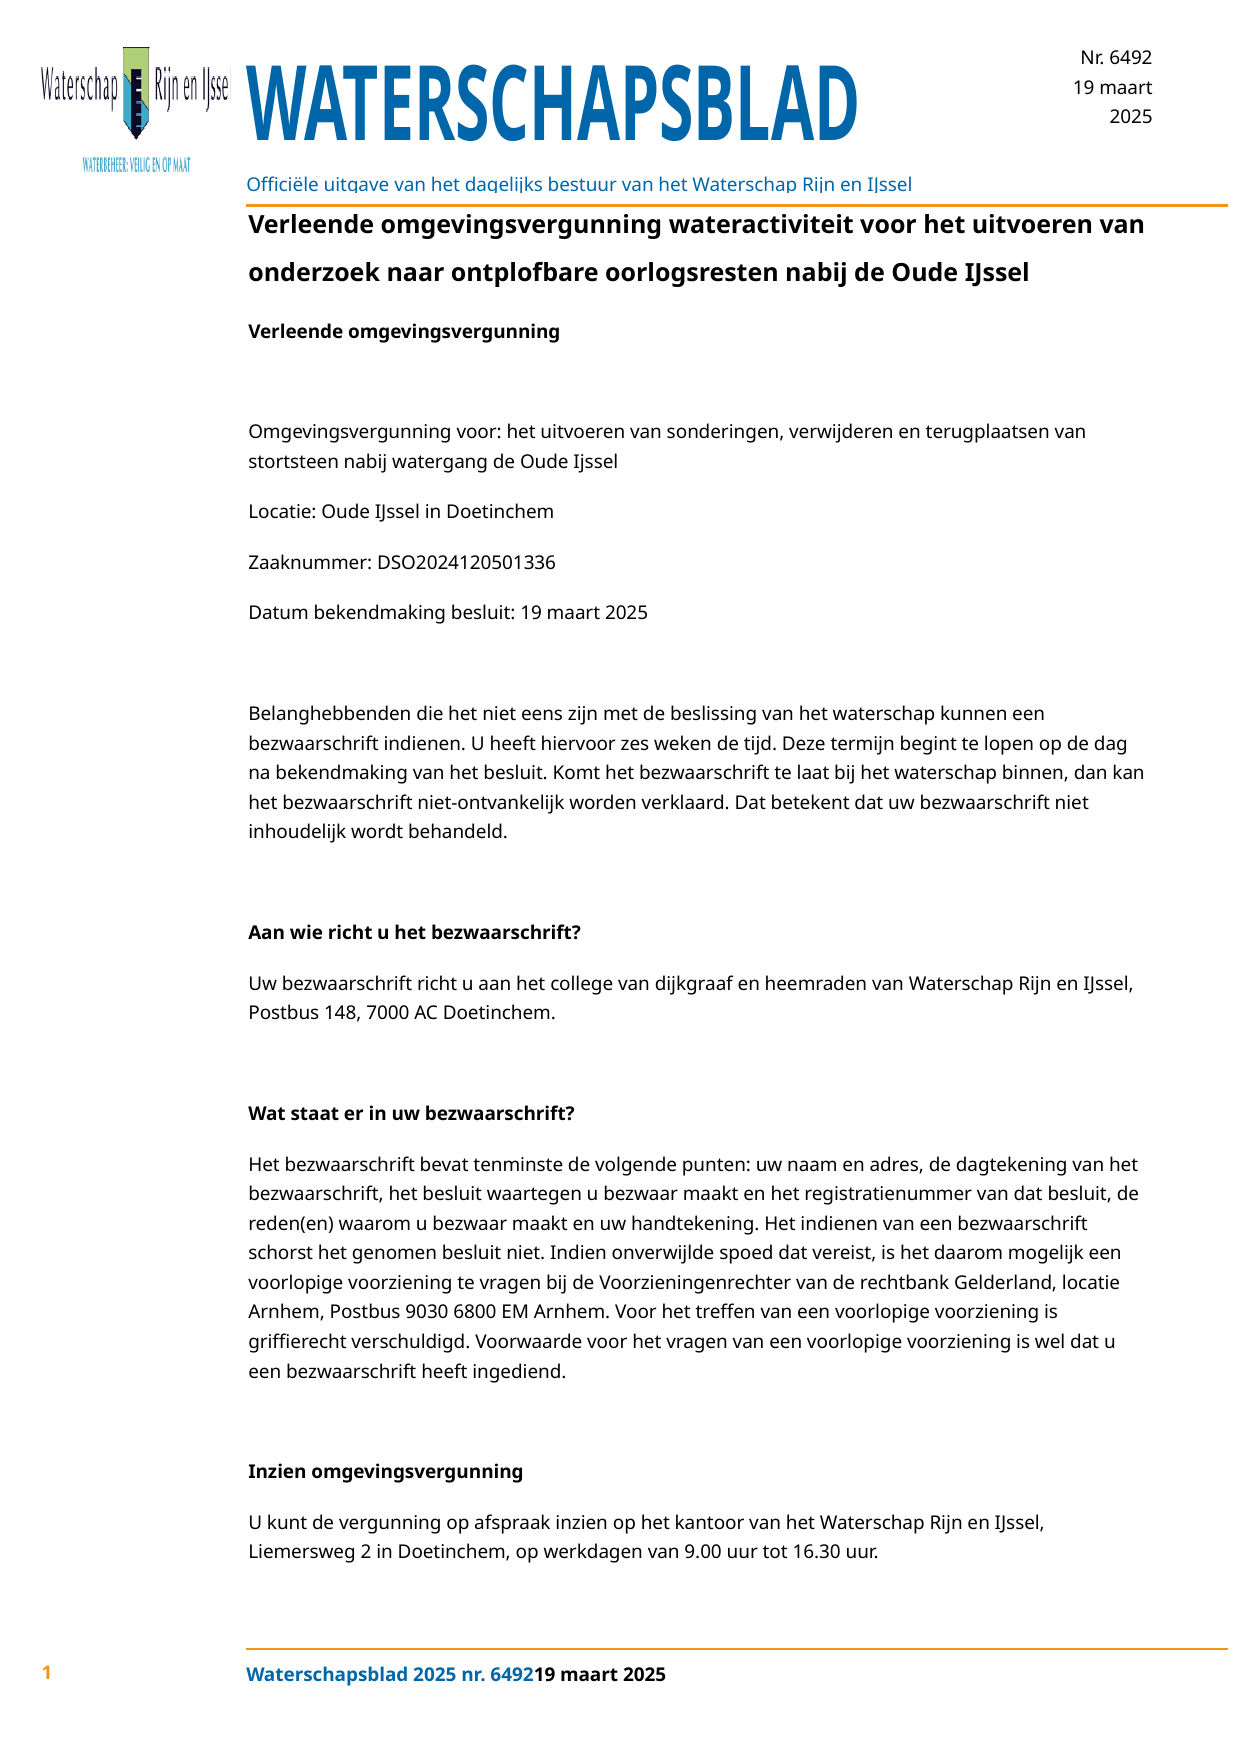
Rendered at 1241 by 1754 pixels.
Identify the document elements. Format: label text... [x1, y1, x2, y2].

picture [41, 47, 231, 172]
text Zaaknummer: DSO2024120501336 [248, 549, 1152, 575]
text Datum bekendmaking besluit: 19 maart 2025 [248, 599, 1152, 625]
text Aan wie richt u het bezwaarschrift? [248, 919, 1152, 945]
text Locatie: Oude IJssel in Doetinchem [248, 499, 1152, 524]
text Wat staat er in uw bezwaarschrift? [248, 1100, 1152, 1126]
text Uw bezwaarschrift richt u aan het college van dijkgraaf en heemraden van Waterschap Rijn en IJssel, Postbus 148, 7000 AC Doetinchem. [248, 970, 1152, 1025]
text Het bezwaarschrift bevat tenminste de volgende punten: uw naam en adres, de dagtekening van het bezwaarschrift, het besluit waartegen u bezwaar maakt en het registratienummer van dat besluit, de reden(en) waarom u bezwaar maakt en uw handtekening. Het indienen van een bezwaarschrift schorst het genomen besluit niet. Indien onverwijlde spoed dat vereist, is het daarom mogelijk een voorlopige voorziening te vragen bij de Voorzieningenrechter van de rechtbank Gelderland, locatie Arnhem, Postbus 9030 6800 EM Arnhem. Voor het treffen van een voorlopige voorziening is griffierecht verschuldigd. Voorwaarde voor het vragen van een voorlopige voorziening is wel dat u een bezwaarschrift heeft ingediend. [248, 1151, 1152, 1384]
text Inzien omgevingsvergunning [248, 1459, 1152, 1484]
text Verleende omgevingsvergunning wateractiviteit voor het uitvoeren van onderzoek naar ontplofbare oorlogsresten nabij de Oude IJssel [248, 207, 1152, 288]
text Belanghebbenden die het niet eens zijn met de beslissing van het waterschap kunnen een bezwaarschrift indienen. U heeft hiervoor zes weken de tijd. Deze termijn begint te lopen op de dag na bekendmaking van het besluit. Komt het bezwaarschrift te laat bij het waterschap binnen, dan kan het bezwaarschrift niet-ontvankelijk worden verklaard. Dat betekent dat uw bezwaarschrift niet inhoudelijk wordt behandeld. [248, 700, 1152, 844]
text U kunt de vergunning op afspraak inzien op het kantoor van het Waterschap Rijn en IJssel, Liemersweg 2 in Doetinchem, op werkdagen van 9.00 uur tot 16.30 uur. [248, 1509, 1152, 1564]
text Verleende omgevingsvergunning [248, 318, 1152, 344]
text Omgevingsvergunning voor: het uitvoeren van sonderingen, verwijderen en terugplaatsen van stortsteen nabij watergang de Oude Ijssel [248, 419, 1152, 474]
